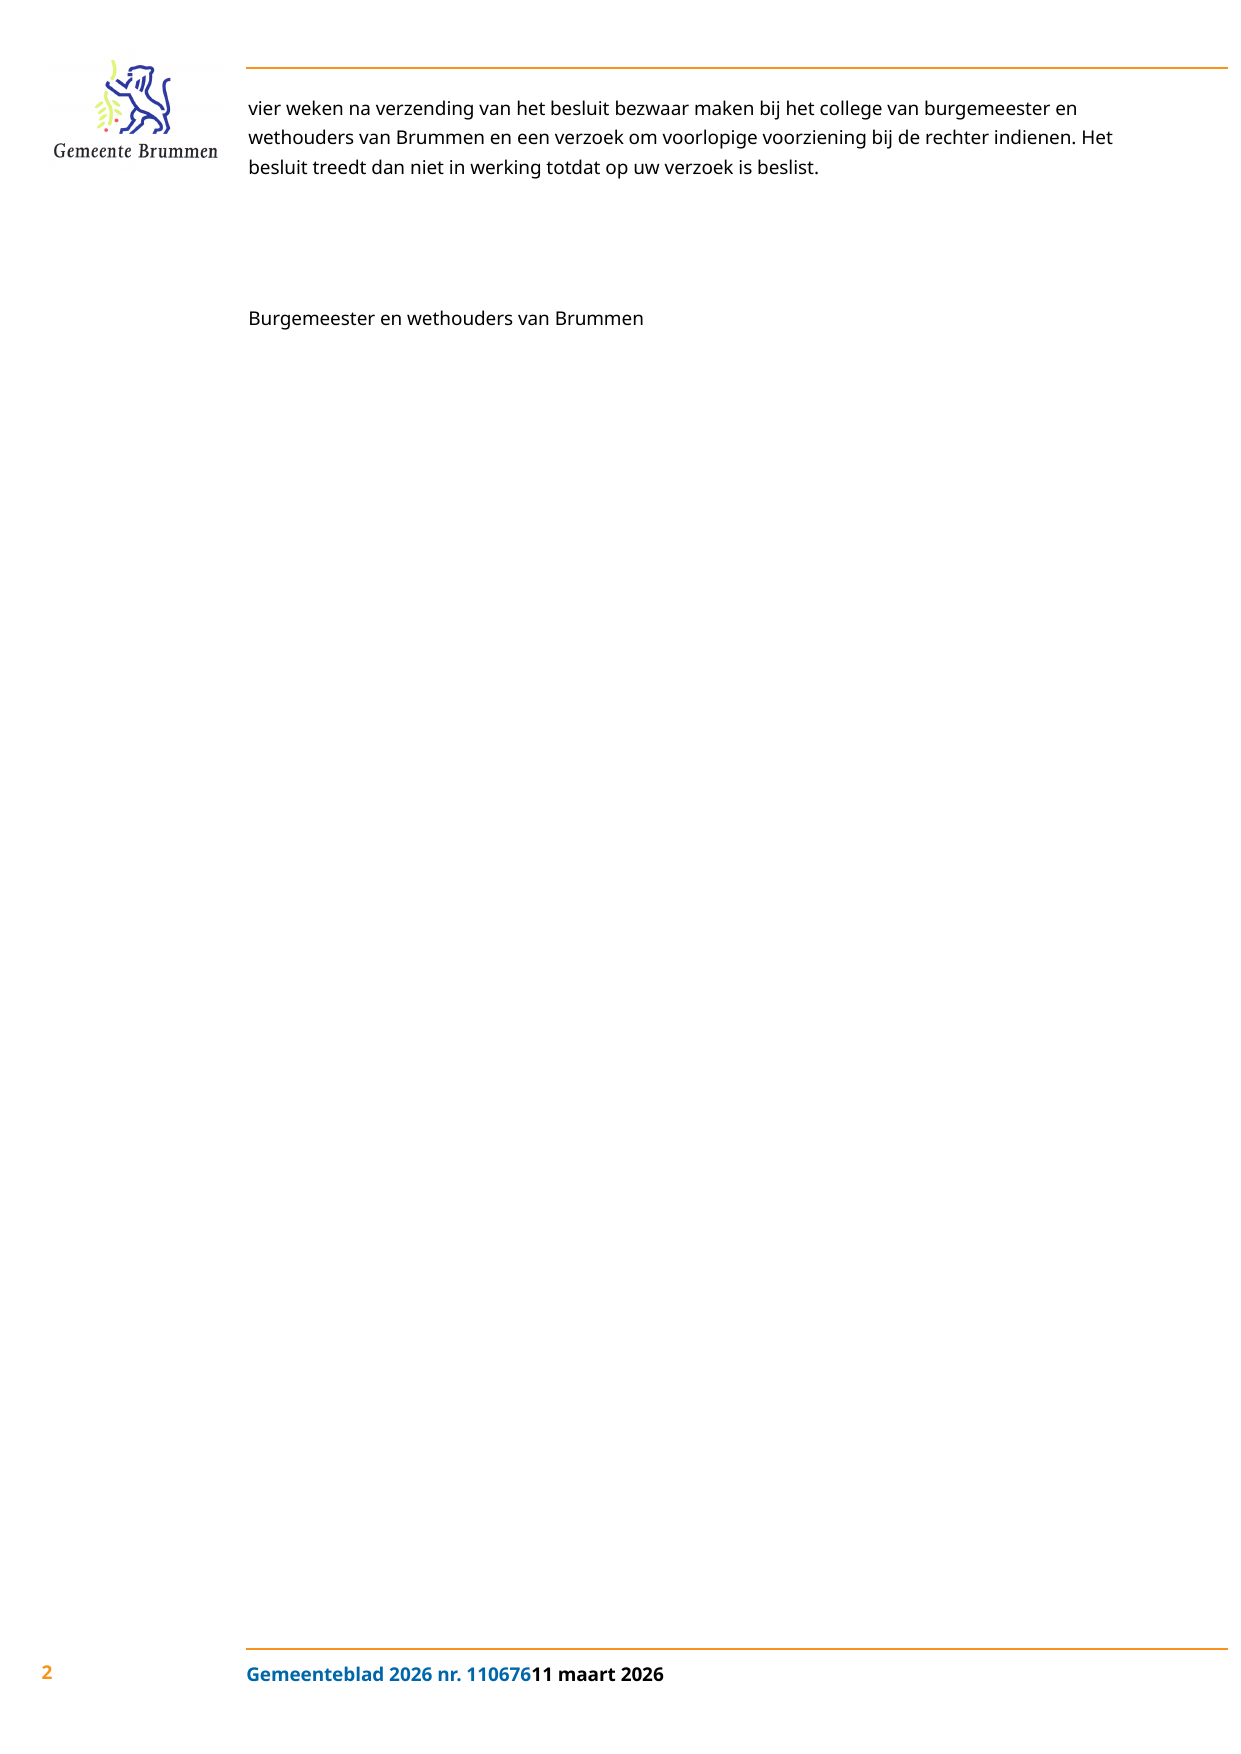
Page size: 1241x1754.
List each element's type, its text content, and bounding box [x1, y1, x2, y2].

text Burgemeester en wethouders van Brummen [248, 305, 1152, 331]
picture [41, 47, 231, 172]
text vier weken na verzending van het besluit bezwaar maken bij het college van burgemeester en wethouders van Brummen en een verzoek om voorlopige voorziening bij de rechter indienen. Het besluit treedt dan niet in werking totdat op uw verzoek is beslist. [248, 95, 1152, 180]
